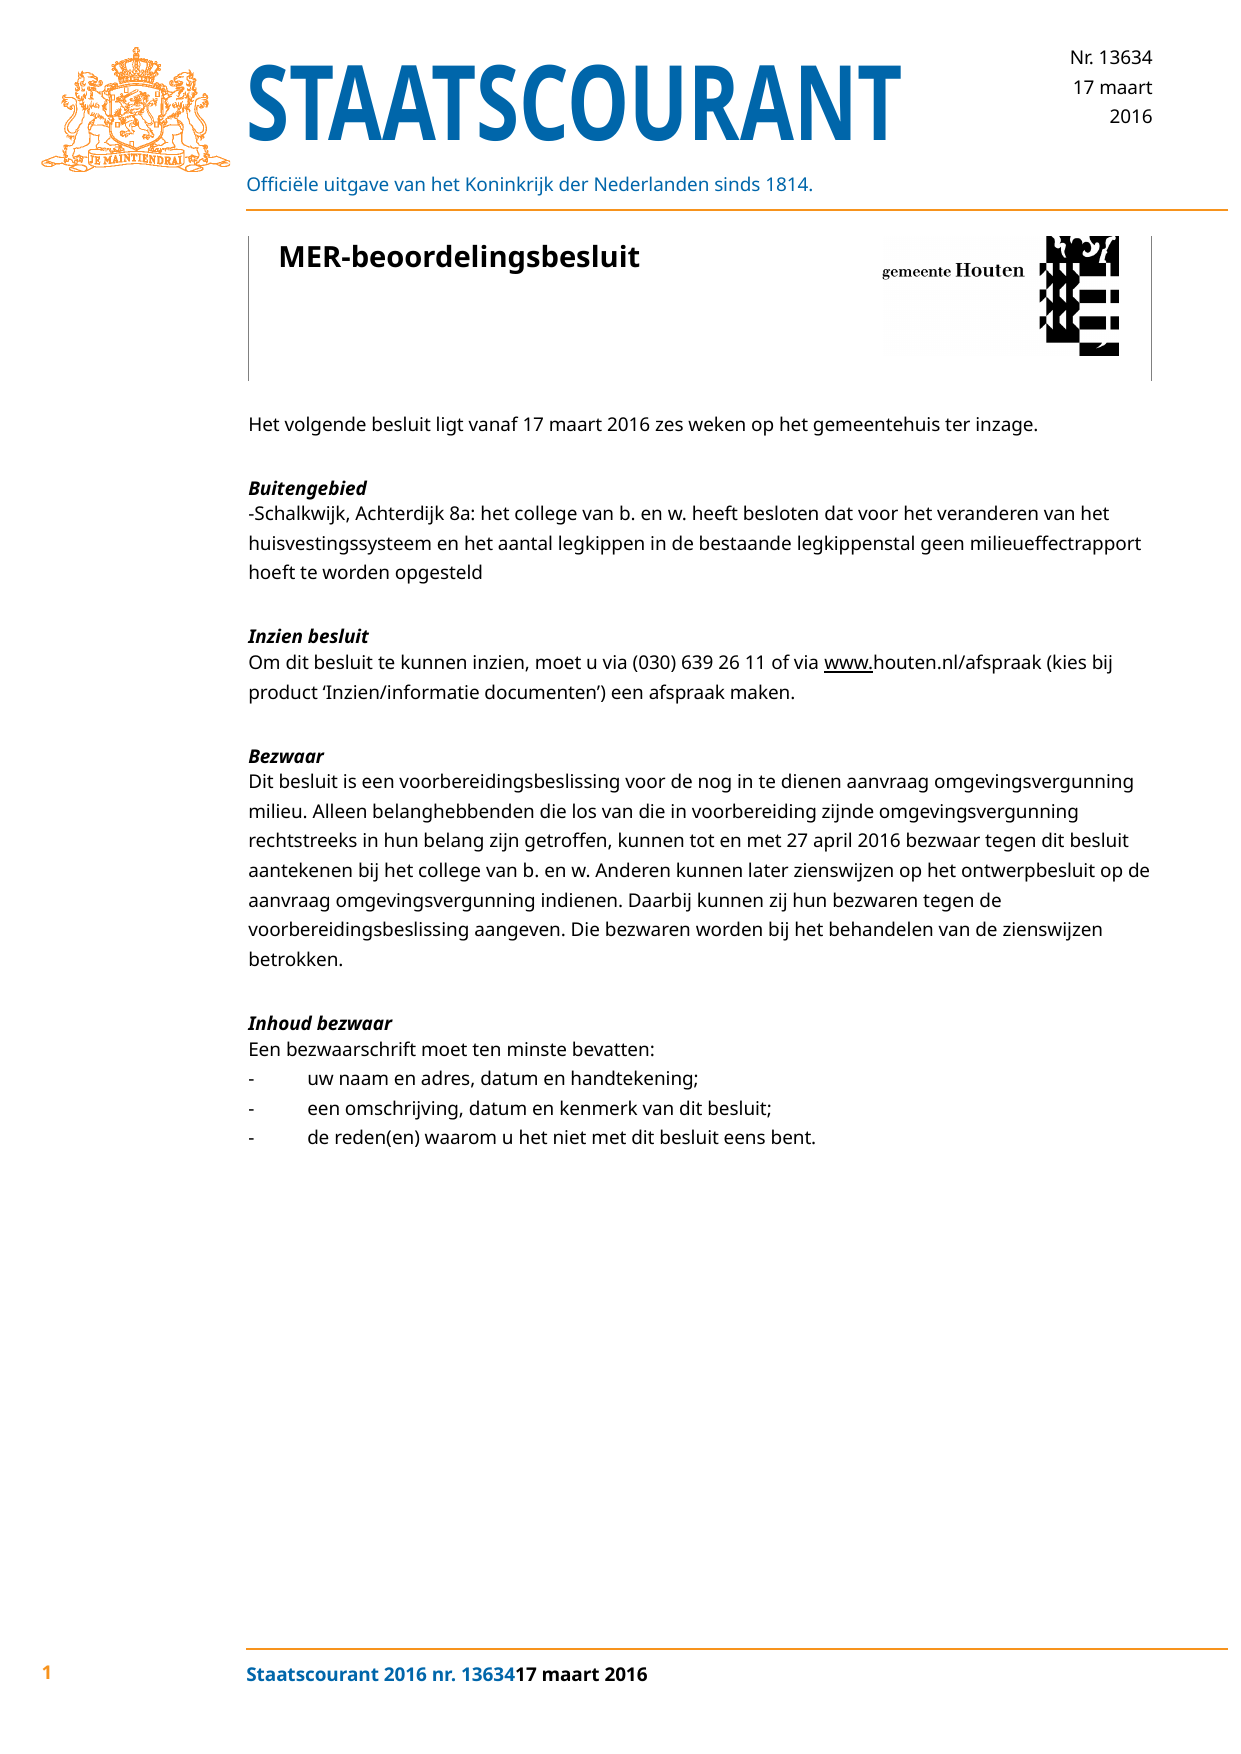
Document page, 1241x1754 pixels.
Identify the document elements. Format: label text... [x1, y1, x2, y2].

text Bezwaar [248, 743, 1152, 768]
text Dit besluit is een voorbereidingsbeslissing voor de nog in te dienen aanvraag omgevingsvergunning milieu. Alleen belanghebbenden die los van die in voorbereiding zijnde omgevingsvergunning rechtstreeks in hun belang zijn getroffen, kunnen tot en met 27 april 2016 bezwaar tegen dit besluit aantekenen bij het college van b. en w. Anderen kunnen later zienswijzen op het ontwerpbesluit op de aanvraag omgevingsvergunning indienen. Daarbij kunnen zij hun bezwaren tegen de voorbereidingsbeslissing aangeven. Die bezwaren worden bij het behandelen van de zienswijzen betrokken. [248, 768, 1152, 972]
table_header MER-beoordelingsbesluit [249, 236, 850, 381]
text -Schalkwijk, Achterdijk 8a: het college van b. en w. heeft besloten dat voor het veranderen van het huisvestingssysteem en het aantal legkippen in de bestaande legkippenstal geen milieueffectrapport hoeft te worden opgesteld [248, 500, 1152, 585]
table_header [850, 236, 1151, 381]
picture [882, 236, 1119, 356]
text Een bezwaarschrift moet ten minste bevatten: [248, 1036, 1152, 1061]
text Het volgende besluit ligt vanaf 17 maart 2016 zes weken op het gemeentehuis ter inzage. [248, 411, 1152, 436]
picture [41, 47, 231, 172]
text Om dit besluit te kunnen inzien, moet u via (030) 639 26 11 of via www.houten.nl/afspraak (kies bij product ‘Inzien/informatie documenten’) een afspraak maken. [248, 649, 1152, 704]
text Inzien besluit [248, 623, 1152, 649]
list uw naam en adres, datum en handtekening; [248, 1065, 1152, 1091]
list een omschrijving, datum en kenmerk van dit besluit; [248, 1095, 1152, 1121]
text Buitengebied [248, 475, 1152, 500]
list de reden(en) waarom u het niet met dit besluit eens bent. [248, 1124, 1152, 1150]
text Inhoud bezwaar [248, 1010, 1152, 1036]
